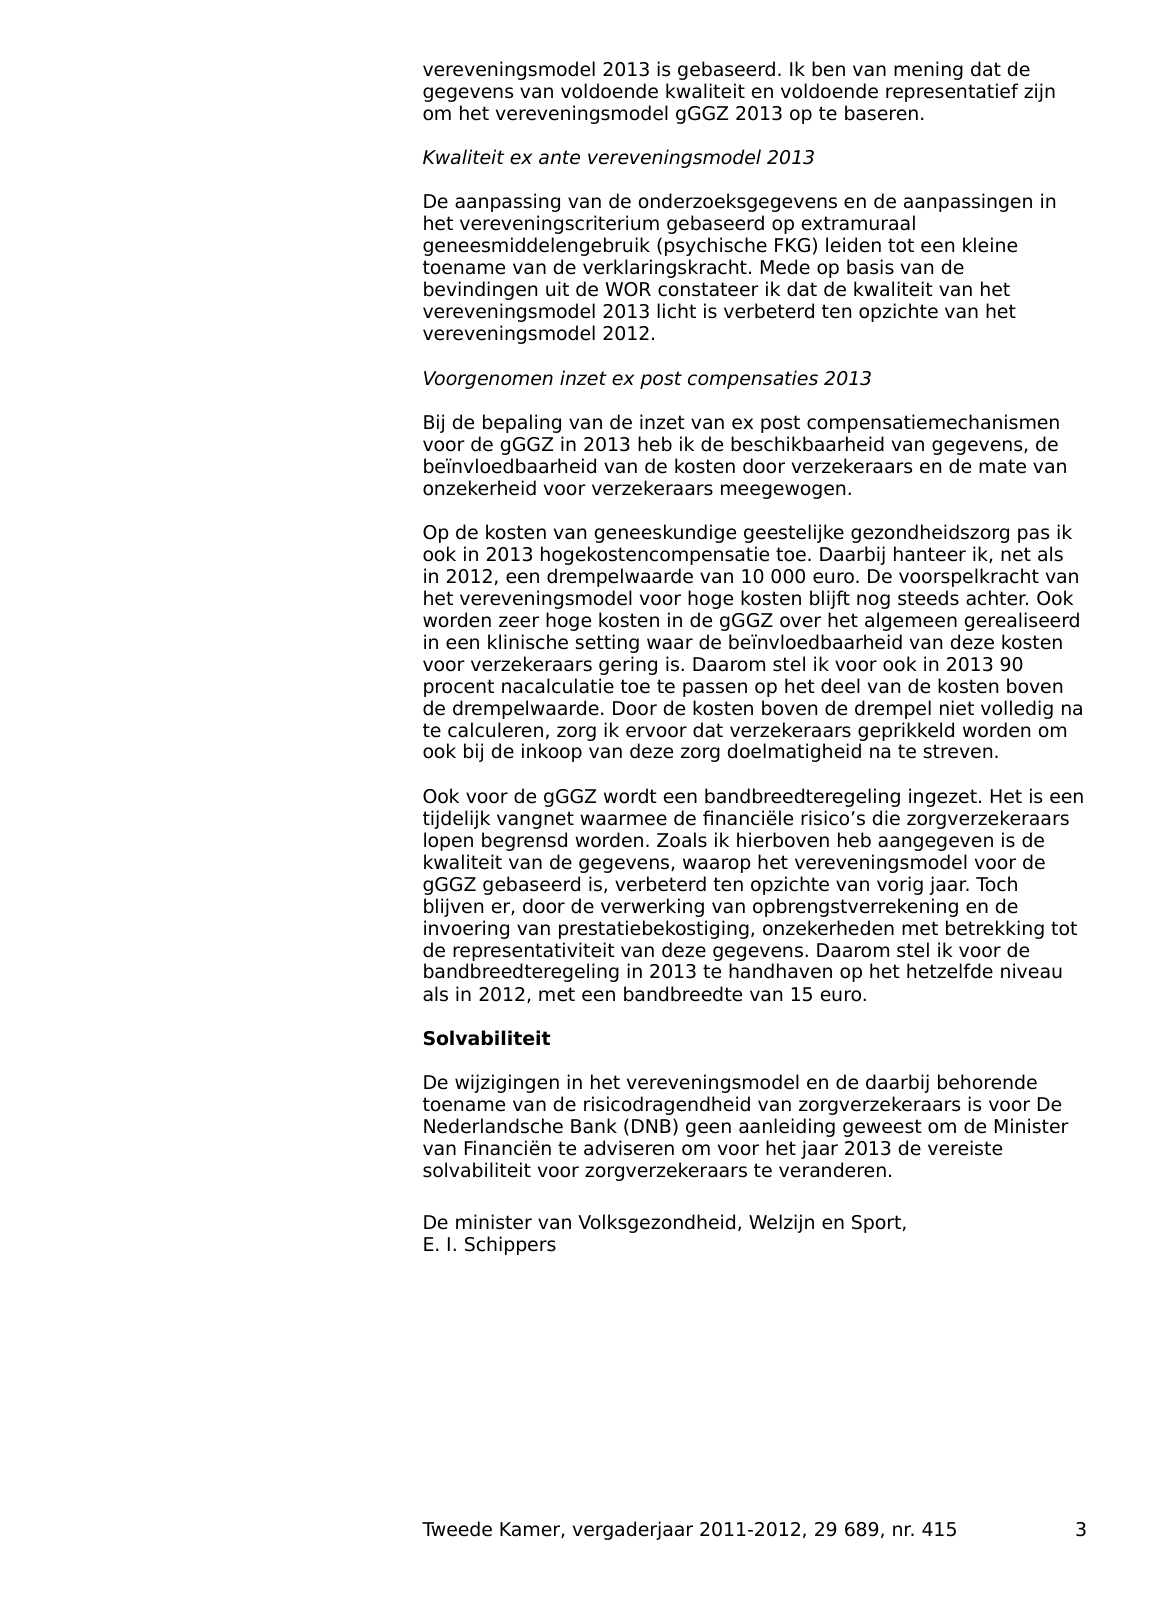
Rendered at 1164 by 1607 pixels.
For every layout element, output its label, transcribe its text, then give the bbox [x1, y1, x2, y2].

text vereveningsmodel 2013 is gebaseerd. Ik ben van mening dat de gegevens van voldoende kwaliteit en voldoende representatief zijn om het vereveningsmodel gGGZ 2013 op te baseren. [422, 59, 1087, 125]
text Op de kosten van geneeskundige geestelijke gezondheidszorg pas ik ook in 2013 hogekostencompensatie toe. Daarbij hanteer ik, net als in 2012, een drempelwaarde van 10 000 euro. De voorspelkracht van het vereveningsmodel voor hoge kosten blijft nog steeds achter. Ook worden zeer hoge kosten in de gGGZ over het algemeen gerealiseerd in een klinische setting waar de beïnvloedbaarheid van deze kosten voor verzekeraars gering is. Daarom stel ik voor ook in 2013 90 procent nacalculatie toe te passen op het deel van de kosten boven de drempelwaarde. Door de kosten boven de drempel niet volledig na te calculeren, zorg ik ervoor dat verzekeraars geprikkeld worden om ook bij de inkoop van deze zorg doelmatigheid na te streven. [422, 522, 1087, 763]
subtitle Solvabiliteit [422, 1028, 1087, 1049]
text Ook voor de gGGZ wordt een bandbreedteregeling ingezet. Het is een tijdelijk vangnet waarmee de financiële risico’s die zorgverzekeraars lopen begrensd worden. Zoals ik hierboven heb aangegeven is de kwaliteit van de gegevens, waarop het vereveningsmodel voor de gGGZ gebaseerd is, verbeterd ten opzichte van vorig jaar. Toch blijven er, door de verwerking van opbrengstverrekening en de invoering van prestatiebekostiging, onzekerheden met betrekking tot de representativiteit van deze gegevens. Daarom stel ik voor de bandbreedteregeling in 2013 te handhaven op het hetzelfde niveau als in 2012, met een bandbreedte van 15 euro. [422, 786, 1087, 1005]
subtitle Kwaliteit ex ante vereveningsmodel 2013 [422, 147, 1087, 169]
text Bij de bepaling van de inzet van ex post compensatiemechanismen voor de gGGZ in 2013 heb ik de beschikbaarheid van gegevens, de beïnvloedbaarheid van de kosten door verzekeraars en de mate van onzekerheid voor verzekeraars meegewogen. [422, 412, 1087, 499]
text De wijzigingen in het vereveningsmodel en de daarbij behorende toename van de risicodragendheid van zorgverzekeraars is voor De Nederlandsche Bank (DNB) geen aanleiding geweest om de Minister van Financiën te adviseren om voor het jaar 2013 de vereiste solvabiliteit voor zorgverzekeraars te veranderen. [422, 1072, 1087, 1182]
text De minister van Volksgezondheid, Welzijn en Sport, E. I. Schippers [422, 1212, 1087, 1256]
subtitle Voorgenomen inzet ex post compensaties 2013 [422, 367, 1087, 389]
text De aanpassing van de onderzoeksgegevens en de aanpassingen in het vereveningscriterium gebaseerd op extramuraal geneesmiddelengebruik (psychische FKG) leiden tot een kleine toename van de verklaringskracht. Mede op basis van de bevindingen uit de WOR constateer ik dat de kwaliteit van het vereveningsmodel 2013 licht is verbeterd ten opzichte van het vereveningsmodel 2012. [422, 191, 1087, 345]
